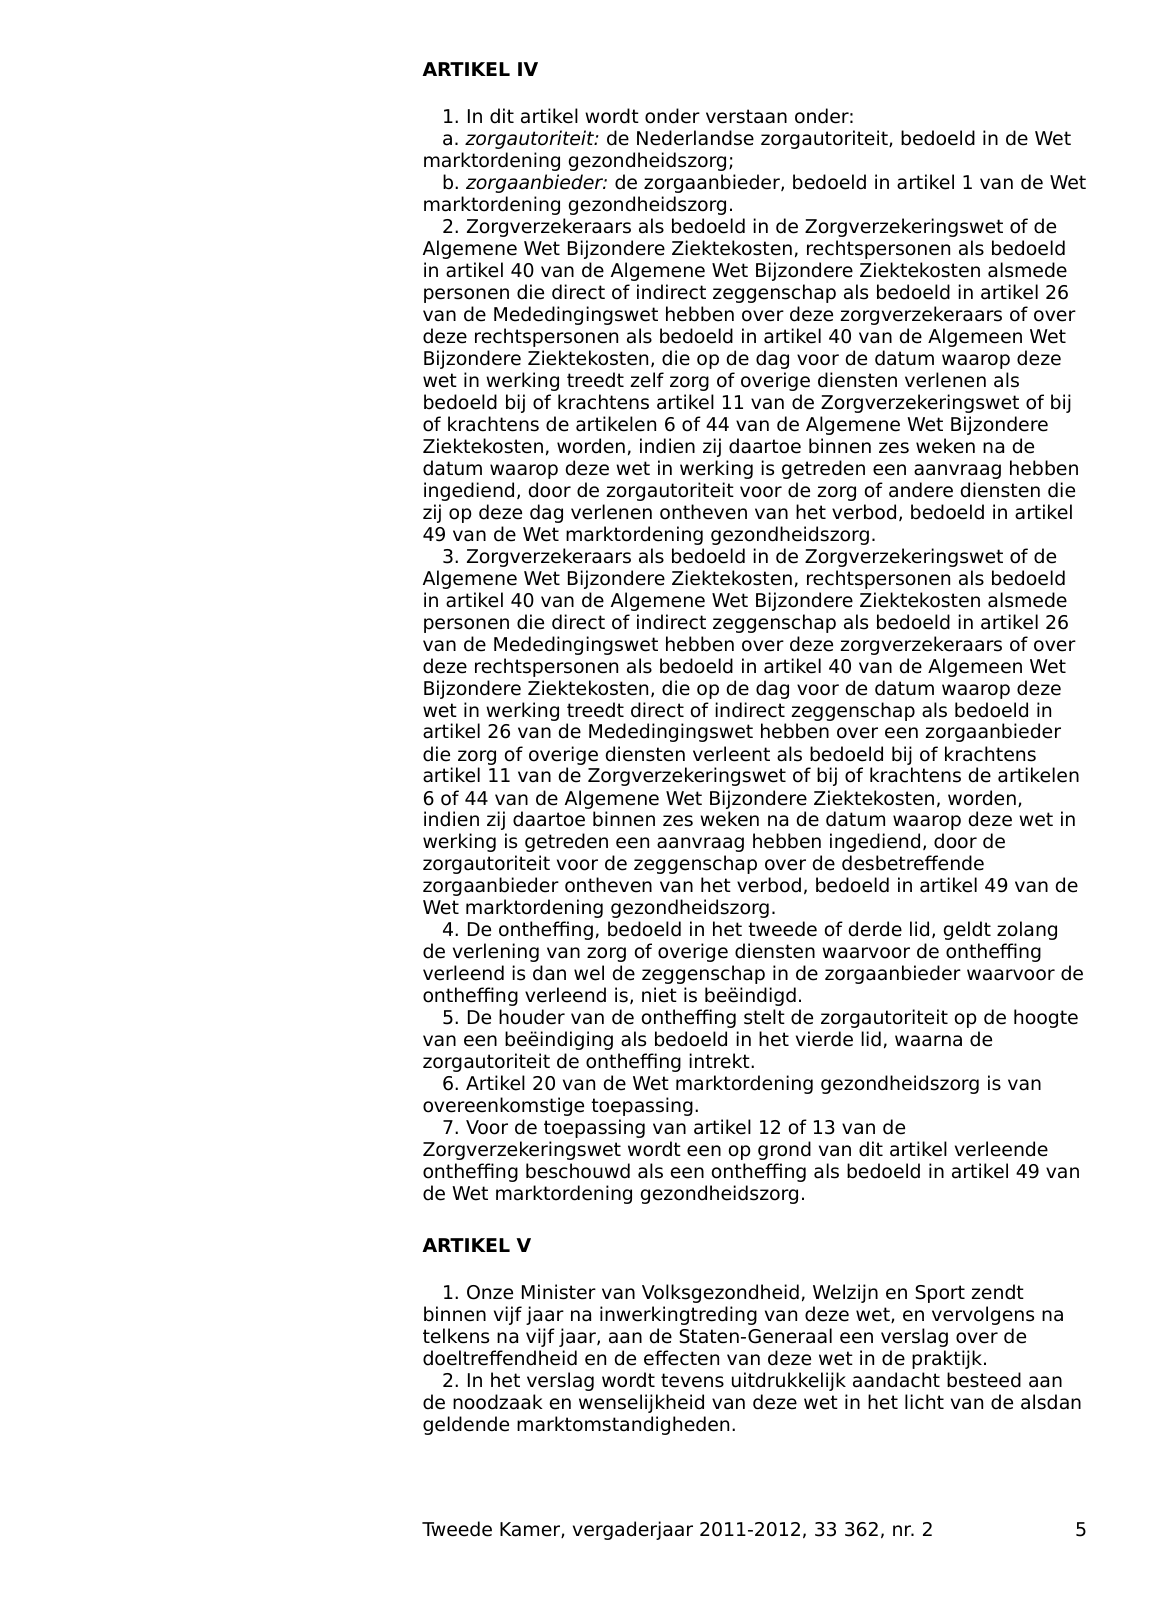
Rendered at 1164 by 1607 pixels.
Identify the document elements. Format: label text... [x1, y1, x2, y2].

subtitle ARTIKEL IV [422, 59, 1087, 81]
text 6. Artikel 20 van de Wet marktordening gezondheidszorg is van overeenkomstige toepassing. [422, 1073, 1087, 1117]
text 1. In dit artikel wordt onder verstaan onder: [422, 106, 1087, 128]
text 5. De houder van de ontheffing stelt de zorgautoriteit op de hoogte van een beëindiging als bedoeld in het vierde lid, waarna de zorgautoriteit de ontheffing intrekt. [422, 1007, 1087, 1073]
text 3. Zorgverzekeraars als bedoeld in de Zorgverzekeringswet of de Algemene Wet Bijzondere Ziektekosten, rechtspersonen als bedoeld in artikel 40 van de Algemene Wet Bijzondere Ziektekosten alsmede personen die direct of indirect zeggenschap als bedoeld in artikel 26 van de Mededingingswet hebben over deze zorgverzekeraars of over deze rechtspersonen als bedoeld in artikel 40 van de Algemeen Wet Bijzondere Ziektekosten, die op de dag voor de datum waarop deze wet in werking treedt direct of indirect zeggenschap als bedoeld in artikel 26 van de Mededingingswet hebben over een zorgaanbieder die zorg of overige diensten verleent als bedoeld bij of krachtens artikel 11 van de Zorgverzekeringswet of bij of krachtens de artikelen 6 of 44 van de Algemene Wet Bijzondere Ziektekosten, worden, indien zij daartoe binnen zes weken na de datum waarop deze wet in werking is getreden een aanvraag hebben ingediend, door de zorgautoriteit voor de zeggenschap over de desbetreffende zorgaanbieder ontheven van het verbod, bedoeld in artikel 49 van de Wet marktordening gezondheidszorg. [422, 546, 1087, 919]
text 2. Zorgverzekeraars als bedoeld in de Zorgverzekeringswet of de Algemene Wet Bijzondere Ziektekosten, rechtspersonen als bedoeld in artikel 40 van de Algemene Wet Bijzondere Ziektekosten alsmede personen die direct of indirect zeggenschap als bedoeld in artikel 26 van de Mededingingswet hebben over deze zorgverzekeraars of over deze rechtspersonen als bedoeld in artikel 40 van de Algemeen Wet Bijzondere Ziektekosten, die op de dag voor de datum waarop deze wet in werking treedt zelf zorg of overige diensten verlenen als bedoeld bij of krachtens artikel 11 van de Zorgverzekeringswet of bij of krachtens de artikelen 6 of 44 van de Algemene Wet Bijzondere Ziektekosten, worden, indien zij daartoe binnen zes weken na de datum waarop deze wet in werking is getreden een aanvraag hebben ingediend, door de zorgautoriteit voor de zorg of andere diensten die zij op deze dag verlenen ontheven van het verbod, bedoeld in artikel 49 van de Wet marktordening gezondheidszorg. [422, 216, 1087, 546]
text 4. De ontheffing, bedoeld in het tweede of derde lid, geldt zolang de verlening van zorg of overige diensten waarvoor de ontheffing verleend is dan wel de zeggenschap in de zorgaanbieder waarvoor de ontheffing verleend is, niet is beëindigd. [422, 919, 1087, 1007]
text 1. Onze Minister van Volksgezondheid, Welzijn en Sport zendt binnen vijf jaar na inwerkingtreding van deze wet, en vervolgens na telkens na vijf jaar, aan de Staten-Generaal een verslag over de doeltreffendheid en de effecten van deze wet in de praktijk. [422, 1282, 1087, 1370]
text 7. Voor de toepassing van artikel 12 of 13 van de Zorgverzekeringswet wordt een op grond van dit artikel verleende ontheffing beschouwd als een ontheffing als bedoeld in artikel 49 van de Wet marktordening gezondheidszorg. [422, 1117, 1087, 1205]
text a. zorgautoriteit: de Nederlandse zorgautoriteit, bedoeld in de Wet marktordening gezondheidszorg; [422, 128, 1087, 172]
text 2. In het verslag wordt tevens uitdrukkelijk aandacht besteed aan de noodzaak en wenselijkheid van deze wet in het licht van de alsdan geldende marktomstandigheden. [422, 1370, 1087, 1436]
subtitle ARTIKEL V [422, 1235, 1087, 1257]
text b. zorgaanbieder: de zorgaanbieder, bedoeld in artikel 1 van de Wet marktordening gezondheidszorg. [422, 172, 1087, 216]
